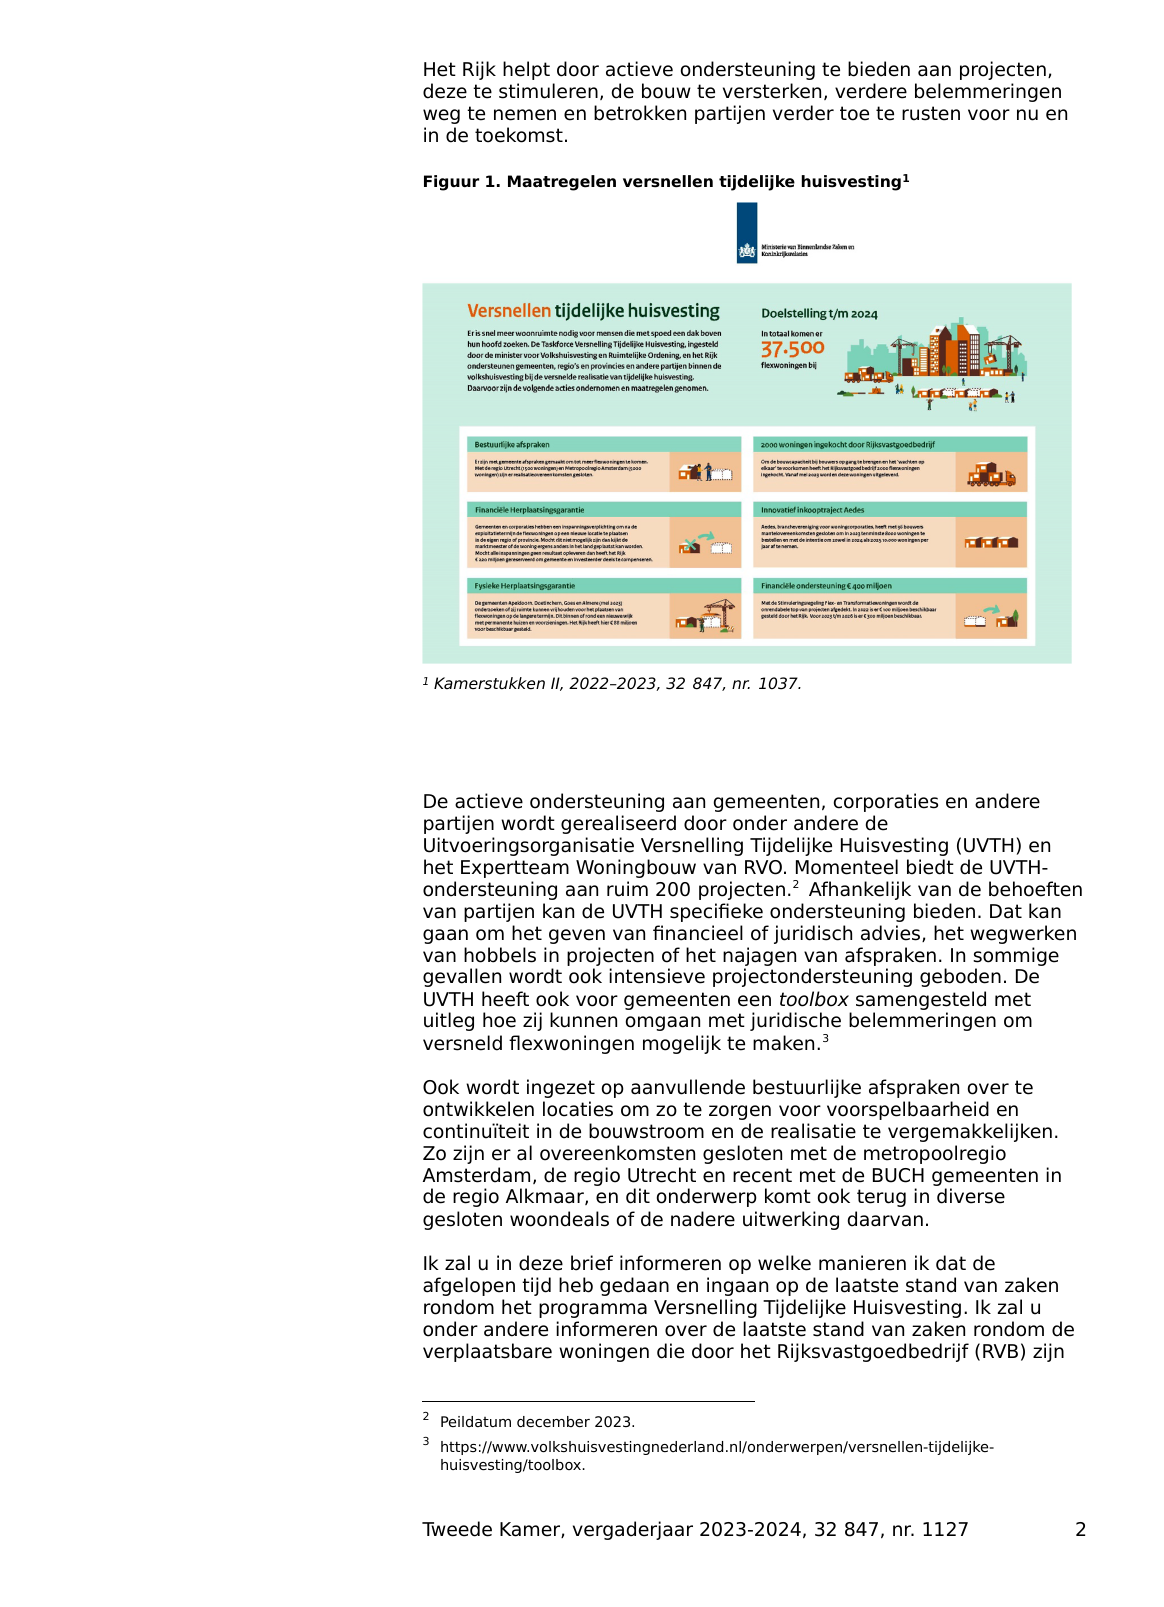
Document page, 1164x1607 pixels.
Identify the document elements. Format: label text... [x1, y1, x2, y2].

text https://www.volkshuisvestingnederland.nl/onderwerpen/versnellen-tijdelijke-huisvesting/toolbox. [422, 1435, 1087, 1474]
text 1 Kamerstukken II, 2022–2023, 32 847, nr. 1037. [422, 675, 1072, 693]
picture [422, 202, 1072, 664]
text Het Rijk helpt door actieve ondersteuning te bieden aan projecten, deze te stimuleren, de bouw te versterken, verdere belemmeringen weg te nemen en betrokken partijen verder toe te rusten voor nu en in de toekomst. [422, 59, 1087, 147]
text Ook wordt ingezet op aanvullende bestuurlijke afspraken over te ontwikkelen locaties om zo te zorgen voor voorspelbaarheid en continuïteit in de bouwstroom en de realisatie te vergemakkelijken. Zo zijn er al overeenkomsten gesloten met de metropoolregio Amsterdam, de regio Utrecht en recent met de BUCH gemeenten in de regio Alkmaar, en dit onderwerp komt ook terug in diverse gesloten woondeals of de nadere uitwerking daarvan. [422, 1077, 1087, 1230]
text De actieve ondersteuning aan gemeenten, corporaties en andere partijen wordt gerealiseerd door onder andere de Uitvoeringsorganisatie Versnelling Tijdelijke Huisvesting (UVTH) en het Expertteam Woningbouw van RVO. Momenteel biedt de UVTH-ondersteuning aan ruim 200 projecten. Afhankelijk van de behoeften van partijen kan de UVTH specifieke ondersteuning bieden. Dat kan gaan om het geven van financieel of juridisch advies, het wegwerken van hobbels in projecten of het najagen van afspraken. In sommige gevallen wordt ook intensieve projectondersteuning geboden. De UVTH heeft ook voor gemeenten een toolbox samengesteld met uitleg hoe zij kunnen omgaan met juridische belemmeringen om versneld flexwoningen mogelijk te maken. [422, 791, 1087, 1054]
text Ik zal u in deze brief informeren op welke manieren ik dat de afgelopen tijd heb gedaan en ingaan op de laatste stand van zaken rondom het programma Versnelling Tijdelijke Huisvesting. Ik zal u onder andere informeren over de laatste stand van zaken rondom de verplaatsbare woningen die door het Rijksvastgoedbedrijf (RVB) zijn [422, 1253, 1087, 1362]
text Figuur 1. Maatregelen versnellen tijdelijke huisvesting1 [422, 173, 1072, 191]
text Peildatum december 2023. [422, 1410, 1087, 1432]
